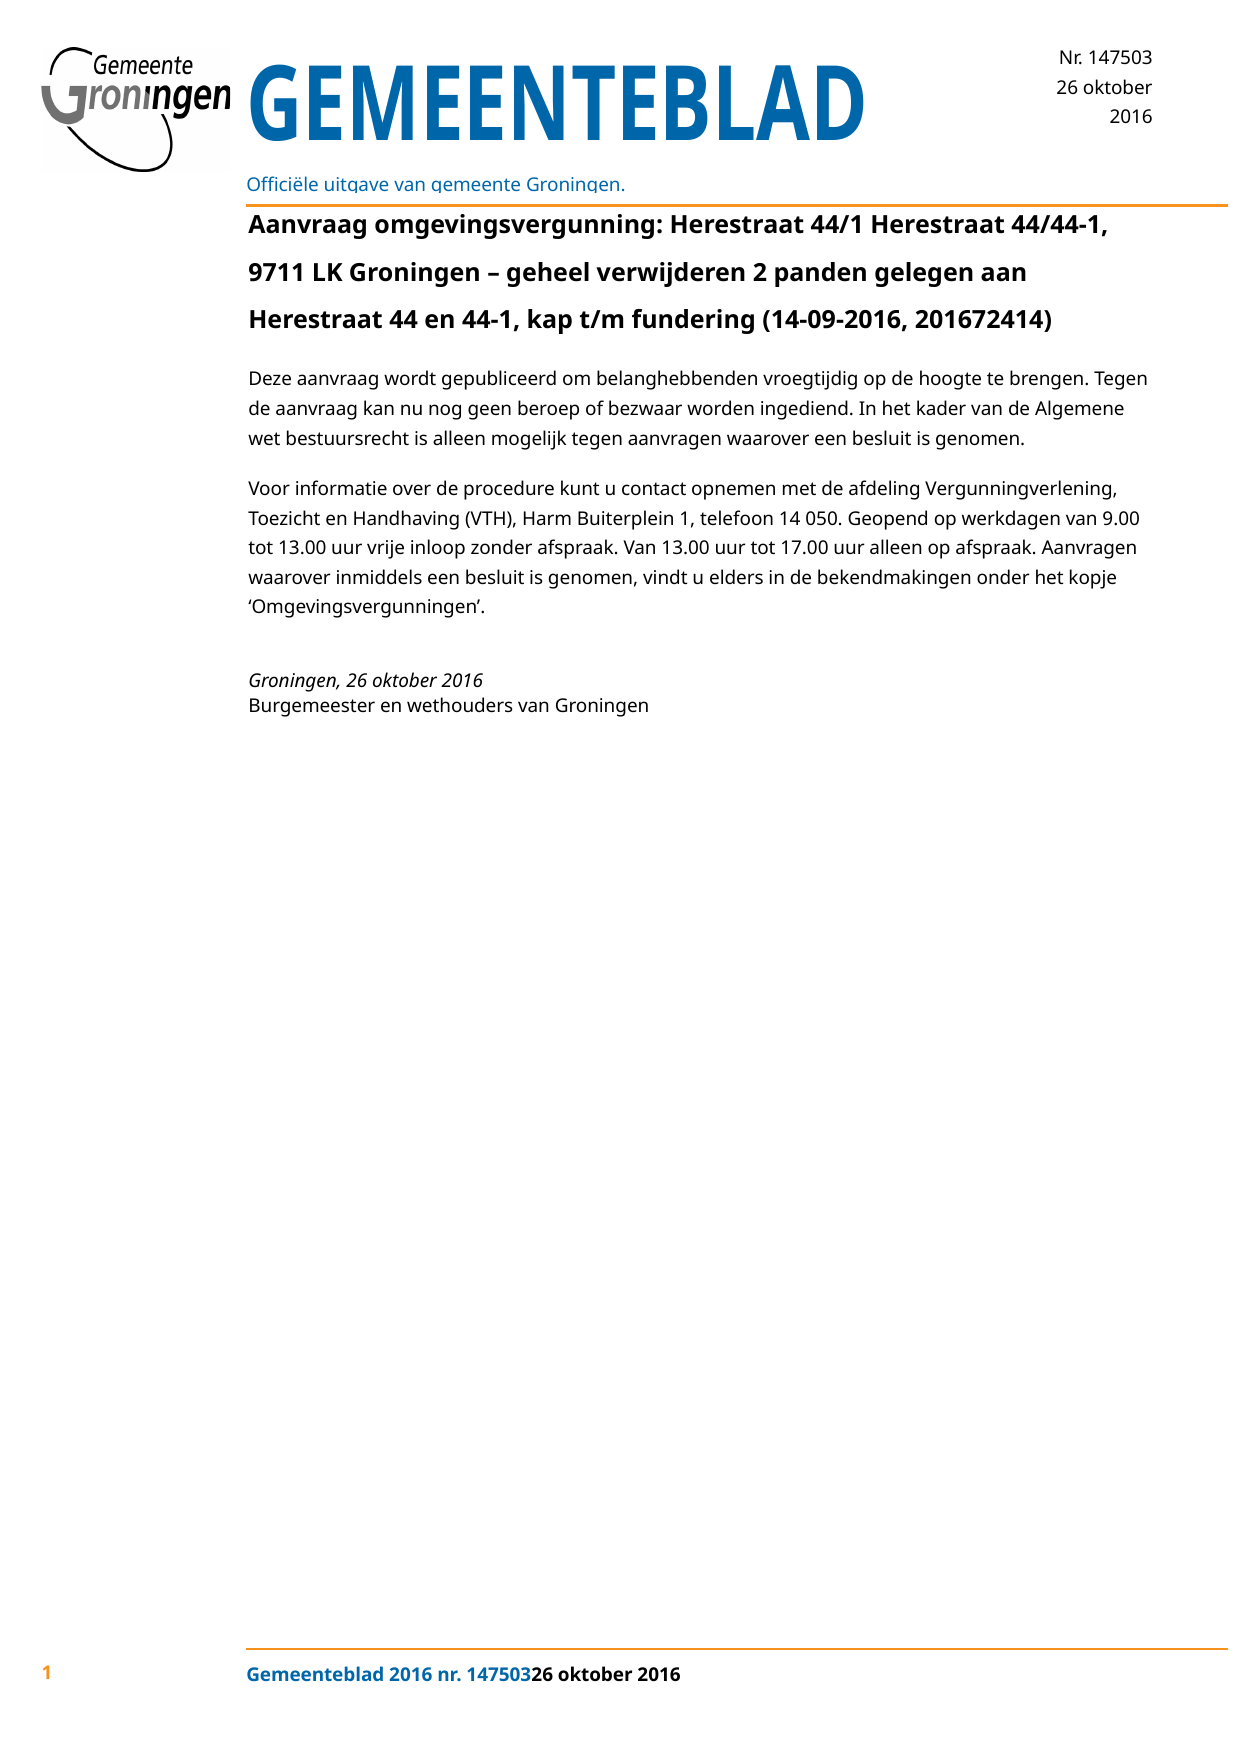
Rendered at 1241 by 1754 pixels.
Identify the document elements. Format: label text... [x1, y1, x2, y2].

text Deze aanvraag wordt gepubliceerd om belanghebbenden vroegtijdig op de hoogte te brengen. Tegen de aanvraag kan nu nog geen beroep of bezwaar worden ingediend. In het kader van de Algemene wet bestuursrecht is alleen mogelijk tegen aanvragen waarover een besluit is genomen. [248, 366, 1152, 450]
text Groningen, 26 oktober 2016 [248, 667, 1152, 693]
text Aanvraag omgevingsvergunning: Herestraat 44/1 Herestraat 44/44-1, 9711 LK Groningen – geheel verwijderen 2 panden gelegen aan Herestraat 44 en 44-1, kap t/m fundering (14-09-2016, 201672414) [248, 207, 1152, 336]
text Burgemeester en wethouders van Groningen [248, 693, 1152, 718]
text Voor informatie over de procedure kunt u contact opnemen met de afdeling Vergunningverlening, Toezicht en Handhaving (VTH), Harm Buiterplein 1, telefoon 14 050. Geopend op werkdagen van 9.00 tot 13.00 uur vrije inloop zonder afspraak. Van 13.00 uur tot 17.00 uur alleen op afspraak. Aanvragen waarover inmiddels een besluit is genomen, vindt u elders in de bekendmakingen onder het kopje ‘Omgevingsvergunningen’. [248, 475, 1152, 619]
picture [41, 47, 231, 172]
